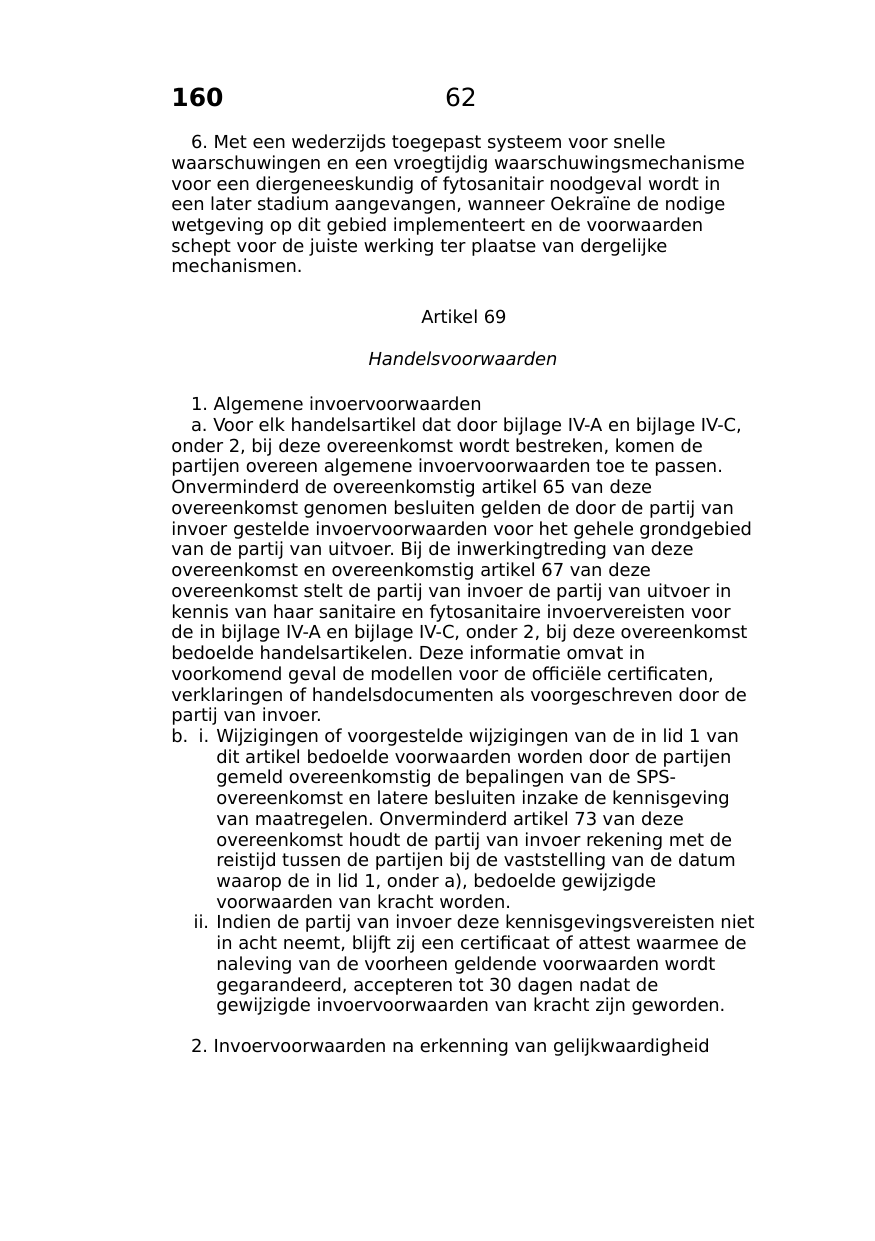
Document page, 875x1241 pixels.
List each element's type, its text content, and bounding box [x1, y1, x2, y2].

subtitle Artikel 69 Handelsvoorwaarden [171, 307, 756, 369]
text 6. Met een wederzijds toegepast systeem voor snelle waarschuwingen en een vroegtijdig waarschuwingsmechanisme voor een diergeneeskundig of fytosanitair noodgeval wordt in een later stadium aangevangen, wanneer Oekraïne de nodige wetgeving op dit gebied implementeert en de voorwaarden schept voor de juiste werking ter plaatse van dergelijke mechanismen. [171, 132, 756, 277]
text 1. Algemene invoervoorwaarden [171, 394, 756, 415]
text ii. Indien de partij van invoer deze kennisgevingsvereisten niet in acht neemt, blijft zij een certificaat of attest waarmee de naleving van de voorheen geldende voorwaarden wordt gegarandeerd, accepteren tot 30 dagen nadat de gewijzigde invoervoorwaarden van kracht zijn geworden. [171, 912, 756, 1016]
text b. i. Wijzigingen of voorgestelde wijzigingen van de in lid 1 van dit artikel bedoelde voorwaarden worden door de partijen gemeld overeenkomstig de bepalingen van de SPS-overeenkomst en latere besluiten inzake de kennisgeving van maatregelen. Onverminderd artikel 73 van deze overeenkomst houdt de partij van invoer rekening met de reistijd tussen de partijen bij de vaststelling van de datum waarop de in lid 1, onder a), bedoelde gewijzigde voorwaarden van kracht worden. [171, 726, 756, 912]
text a. Voor elk handelsartikel dat door bijlage IV-A en bijlage IV-C, onder 2, bij deze overeenkomst wordt bestreken, komen de partijen overeen algemene invoervoorwaarden toe te passen. Onverminderd de overeenkomstig artikel 65 van deze overeenkomst genomen besluiten gelden de door de partij van invoer gestelde invoervoorwaarden voor het gehele grondgebied van de partij van uitvoer. Bij de inwerkingtreding van deze overeenkomst en overeenkomstig artikel 67 van deze overeenkomst stelt de partij van invoer de partij van uitvoer in kennis van haar sanitaire en fytosanitaire invoervereisten voor de in bijlage IV-A en bijlage IV-C, onder 2, bij deze overeenkomst bedoelde handelsartikelen. Deze informatie omvat in voorkomend geval de modellen voor de officiële certificaten, verklaringen of handelsdocumenten als voorgeschreven door de partij van invoer. [171, 415, 756, 726]
text 2. Invoervoorwaarden na erkenning van gelijkwaardigheid [171, 1036, 756, 1057]
